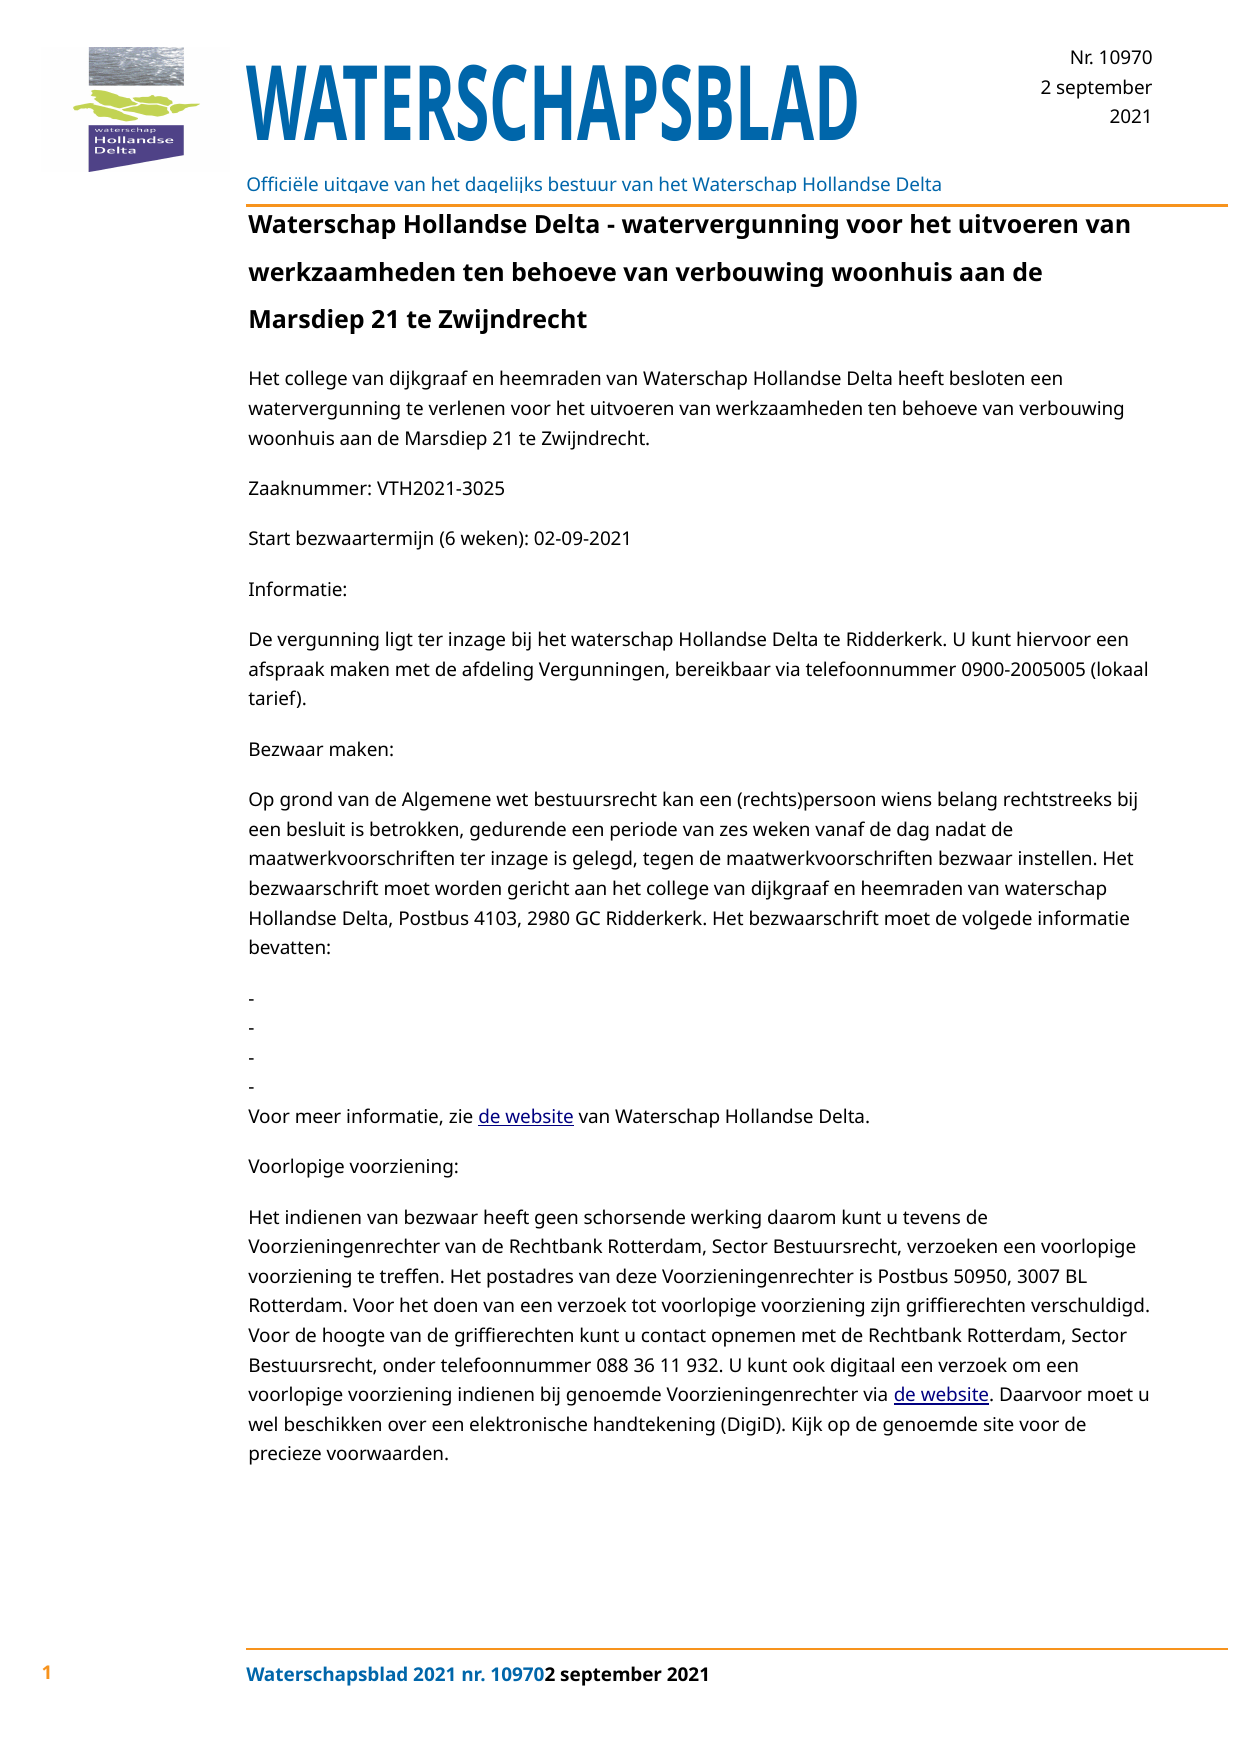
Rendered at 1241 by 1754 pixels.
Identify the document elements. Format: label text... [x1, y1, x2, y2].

text Het college van dijkgraaf en heemraden van Waterschap Hollandse Delta heeft besloten een watervergunning te verlenen voor het uitvoeren van werkzaamheden ten behoeve van verbouwing woonhuis aan de Marsdiep 21 te Zwijndrecht. [248, 366, 1152, 450]
text Bezwaar maken: [248, 736, 1152, 762]
text Zaaknummer: VTH2021-3025 [248, 475, 1152, 501]
text Het indienen van bezwaar heeft geen schorsende werking daarom kunt u tevens de Voorzieningenrechter van de Rechtbank Rotterdam, Sector Bestuursrecht, verzoeken een voorlopige voorziening te treffen. Het postadres van deze Voorzieningenrechter is Postbus 50950, 3007 BL Rotterdam. Voor het doen van een verzoek tot voorlopige voorziening zijn griffierechten verschuldigd. Voor de hoogte van de griffierechten kunt u contact opnemen met de Rechtbank Rotterdam, Sector Bestuursrecht, onder telefoonnummer 088 36 11 932. U kunt ook digitaal een verzoek om een voorlopige voorziening indienen bij genoemde Voorzieningenrechter via de website. Daarvoor moet u wel beschikken over een elektronische handtekening (DigiD). Kijk op de genoemde site voor de precieze voorwaarden. [248, 1204, 1152, 1466]
text Start bezwaartermijn (6 weken): 02-09-2021 [248, 526, 1152, 551]
text De vergunning ligt ter inzage bij het waterschap Hollandse Delta te Ridderkerk. U kunt hiervoor een afspraak maken met de afdeling Vergunningen, bereikbaar via telefoonnummer 0900-2005005 (lokaal tarief). [248, 626, 1152, 711]
picture [41, 47, 231, 172]
text Voor meer informatie, zie de website van Waterschap Hollandse Delta. [248, 1103, 1152, 1129]
text Op grond van de Algemene wet bestuursrecht kan een (rechts)persoon wiens belang rechtstreeks bij een besluit is betrokken, gedurende een periode van zes weken vanaf de dag nadat de maatwerkvoorschriften ter inzage is gelegd, tegen de maatwerkvoorschriften bezwaar instellen. Het bezwaarschrift moet worden gericht aan het college van dijkgraaf en heemraden van waterschap Hollandse Delta, Postbus 4103, 2980 GC Ridderkerk. Het bezwaarschrift moet de volgede informatie bevatten: [248, 786, 1152, 960]
text Voorlopige voorziening: [248, 1153, 1152, 1179]
text Informatie: [248, 576, 1152, 602]
text Waterschap Hollandse Delta - watervergunning voor het uitvoeren van werkzaamheden ten behoeve van verbouwing woonhuis aan de Marsdiep 21 te Zwijndrecht [248, 207, 1152, 336]
